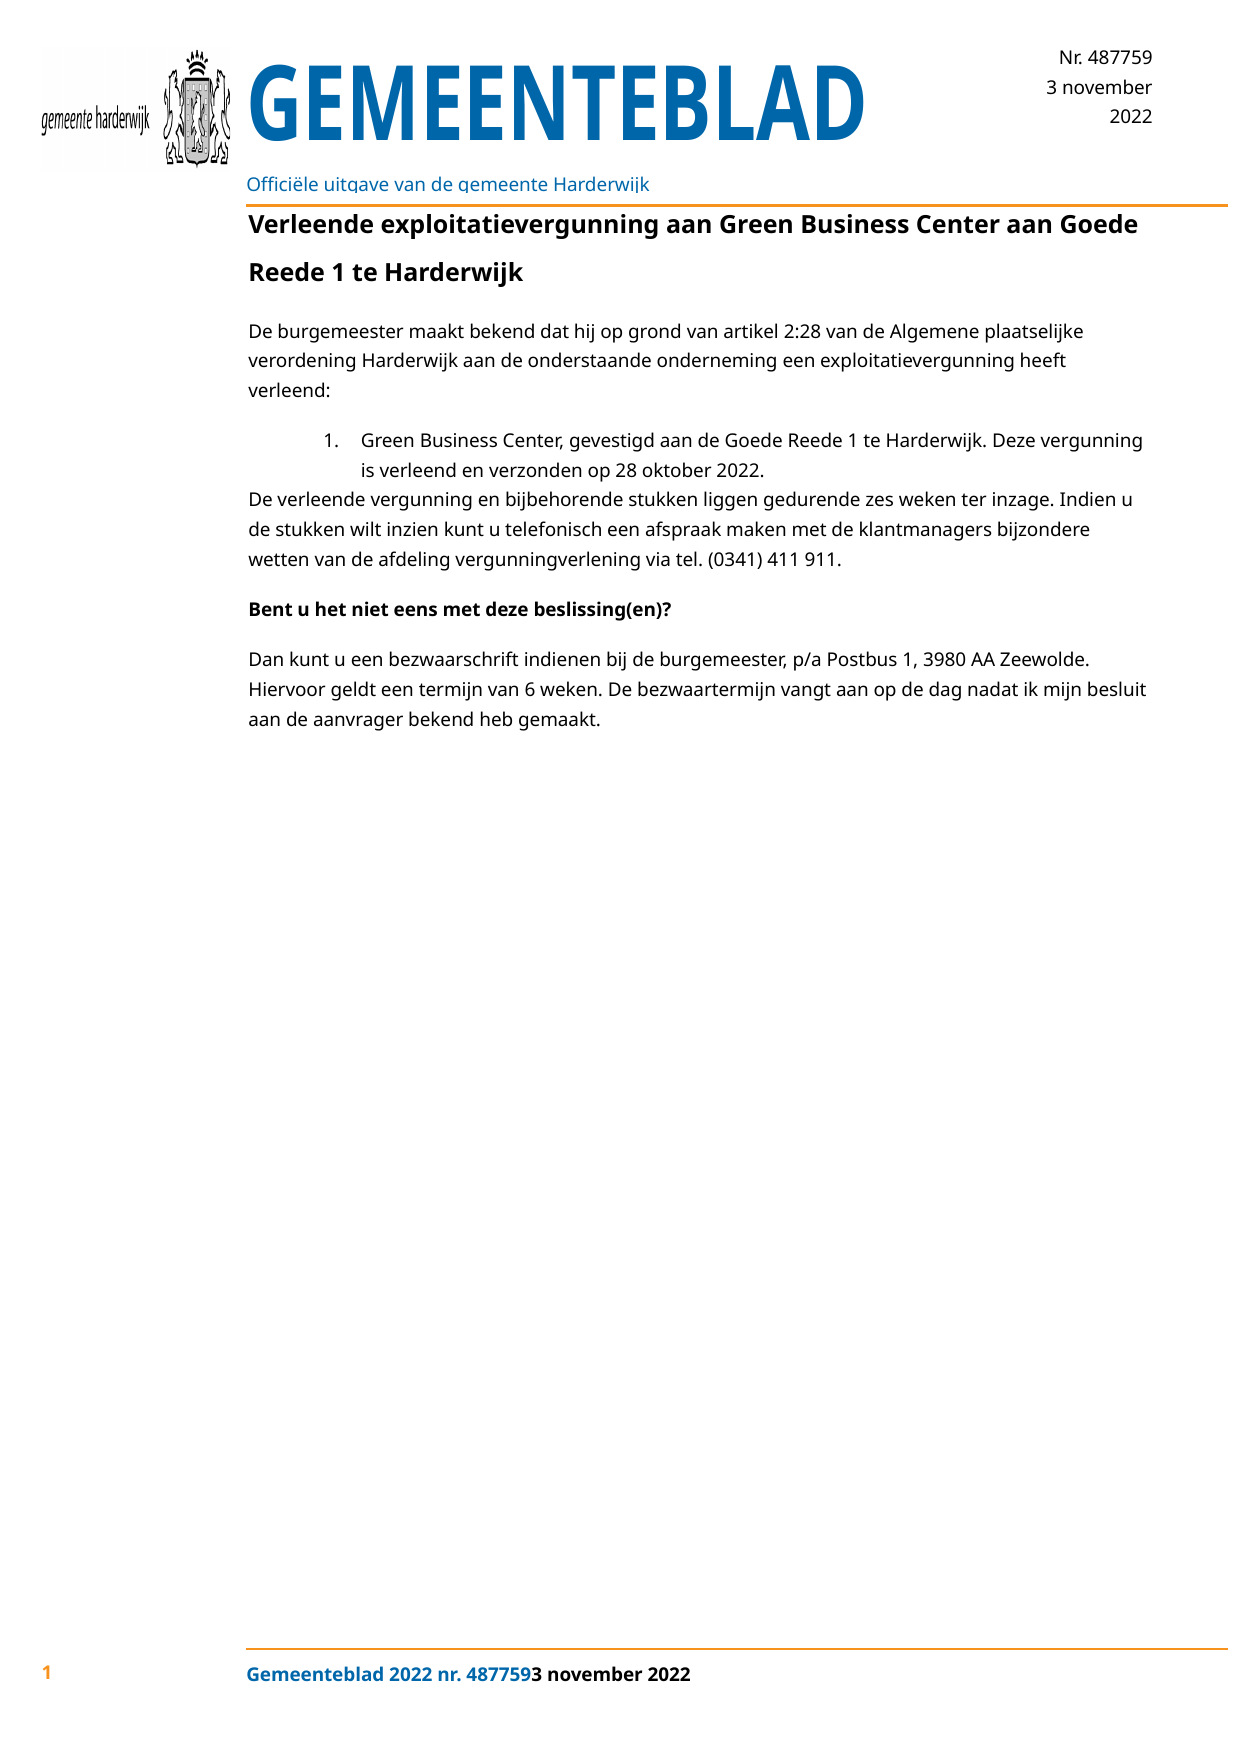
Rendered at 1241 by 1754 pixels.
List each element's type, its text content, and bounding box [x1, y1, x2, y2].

text Verleende exploitatievergunning aan Green Business Center aan Goede Reede 1 te Harderwijk [248, 207, 1152, 288]
text Dan kunt u een bezwaarschrift indienen bij de burgemeester, p/a Postbus 1, 3980 AA Zeewolde. Hiervoor geldt een termijn van 6 weken. De bezwaartermijn vangt aan op de dag nadat ik mijn besluit aan de aanvrager bekend heb gemaakt. [248, 647, 1152, 732]
picture [41, 47, 231, 172]
text De verleende vergunning en bijbehorende stukken liggen gedurende zes weken ter inzage. Indien u de stukken wilt inzien kunt u telefonisch een afspraak maken met de klantmanagers bijzondere wetten van de afdeling vergunningverlening via tel. (0341) 411 911. [248, 487, 1152, 572]
text De burgemeester maakt bekend dat hij op grond van artikel 2:28 van de Algemene plaatselijke verordening Harderwijk aan de onderstaande onderneming een exploitatievergunning heeft verleend: [248, 318, 1152, 403]
list Green Business Center, gevestigd aan de Goede Reede 1 te Harderwijk. Deze vergunning is verleend en verzonden op 28 oktober 2022. [323, 427, 1152, 483]
text Bent u het niet eens met deze beslissing(en)? [248, 596, 1152, 622]
